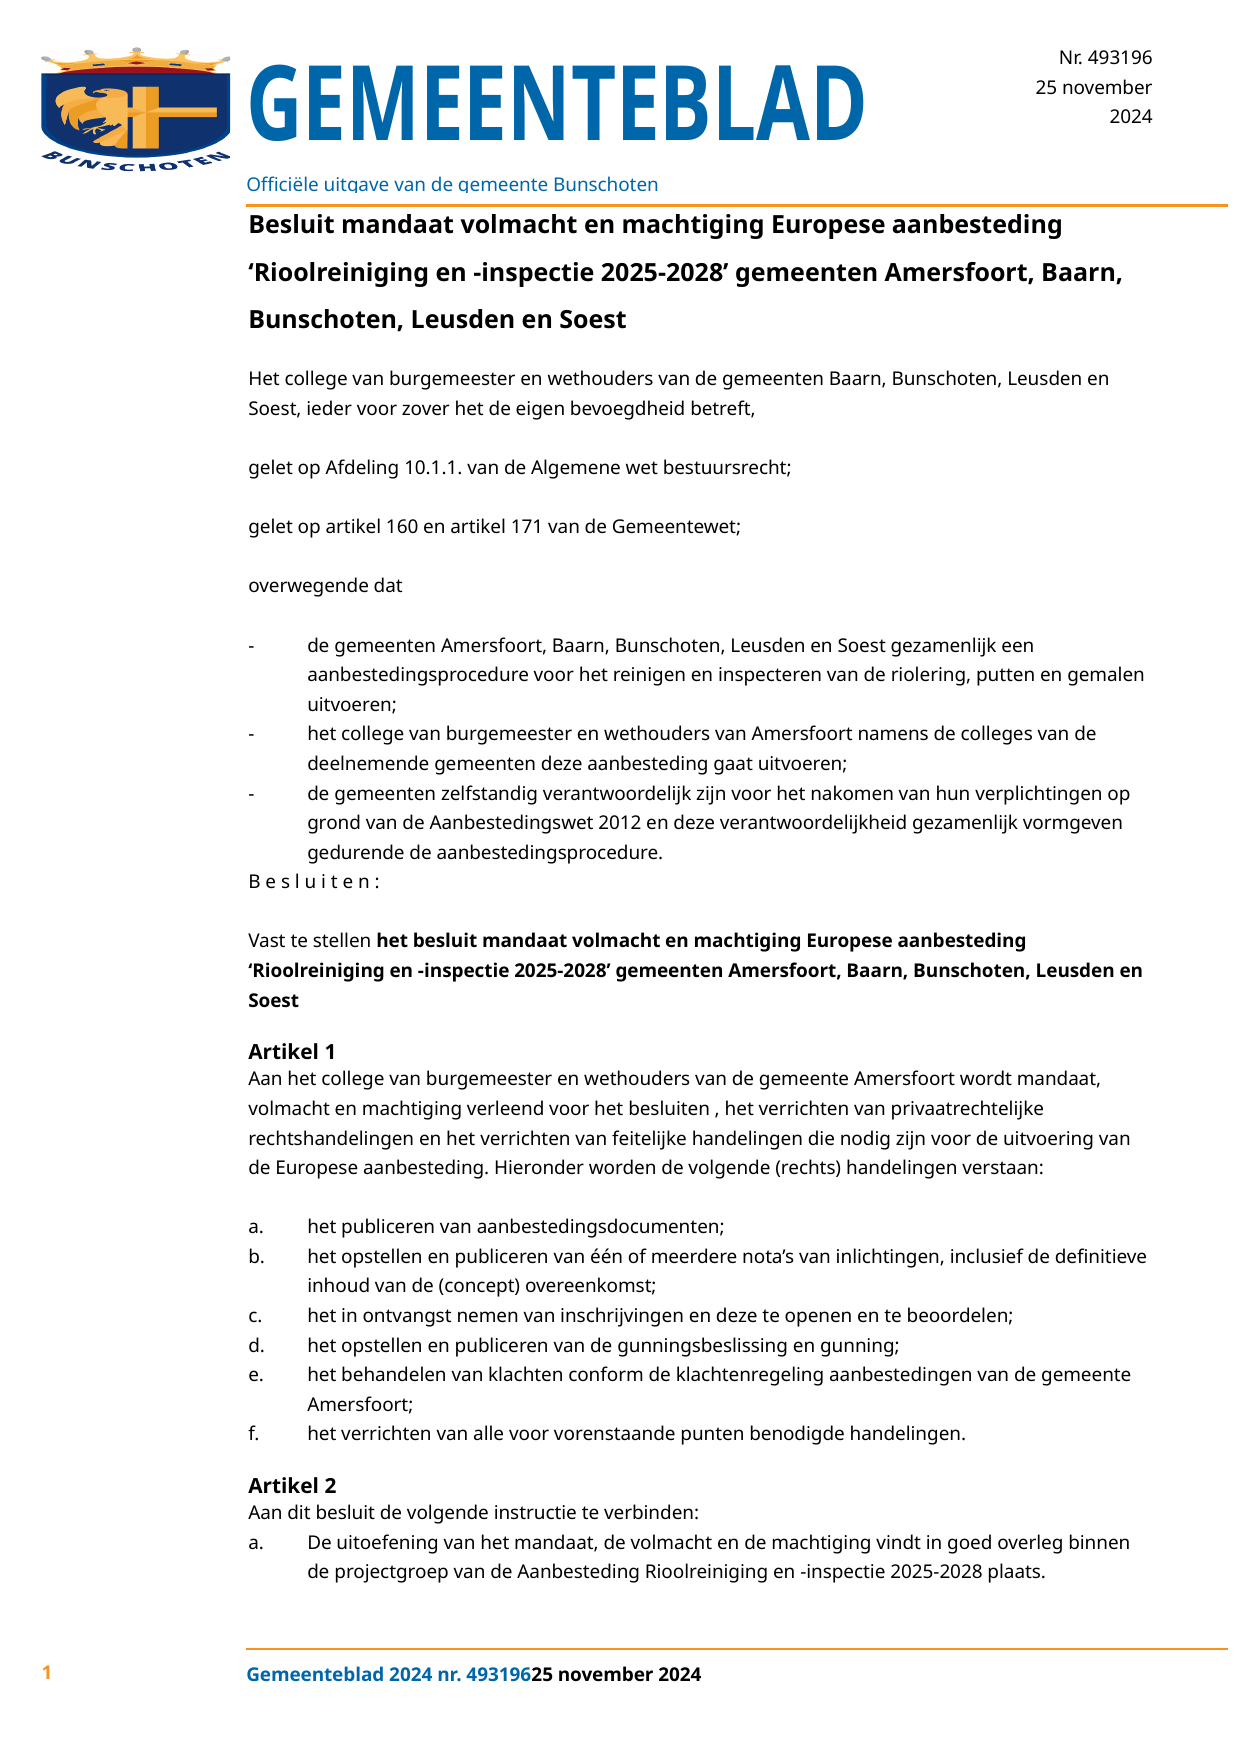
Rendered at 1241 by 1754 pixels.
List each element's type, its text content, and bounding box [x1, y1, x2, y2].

text gelet op artikel 160 en artikel 171 van de Gemeentewet; [248, 513, 1152, 539]
text Aan dit besluit de volgende instructie te verbinden: [248, 1499, 1152, 1525]
text Besluit mandaat volmacht en machtiging Europese aanbesteding ‘Rioolreiniging en -inspectie 2025-2028’ gemeenten Amersfoort, Baarn, Bunschoten, Leusden en Soest [248, 207, 1152, 336]
list het verrichten van alle voor vorenstaande punten benodigde handelingen. [248, 1421, 1152, 1446]
text Het college van burgemeester en wethouders van de gemeenten Baarn, Bunschoten, Leusden en Soest, ieder voor zover het de eigen bevoegdheid betreft, [248, 366, 1152, 421]
list de gemeenten zelfstandig verantwoordelijk zijn voor het nakomen van hun verplichtingen op grond van de Aanbestedingswet 2012 en deze verantwoordelijkheid gezamenlijk vormgeven gedurende de aanbestedingsprocedure. [248, 780, 1152, 864]
text Artikel 1 [248, 1037, 1152, 1066]
list het publiceren van aanbestedingsdocumenten; [248, 1213, 1152, 1239]
text gelet op Afdeling 10.1.1. van de Algemene wet bestuursrecht; [248, 454, 1152, 480]
text Vast te stellen het besluit mandaat volmacht en machtiging Europese aanbesteding ‘Rioolreiniging en -inspectie 2025-2028’ gemeenten Amersfoort, Baarn, Bunschoten, Leusden en Soest [248, 928, 1152, 1012]
list het opstellen en publiceren van de gunningsbeslissing en gunning; [248, 1332, 1152, 1358]
list De uitoefening van het mandaat, de volmacht en de machtiging vindt in goed overleg binnen de projectgroep van de Aanbesteding Rioolreiniging en -inspectie 2025-2028 plaats. [248, 1529, 1152, 1584]
picture [41, 47, 231, 172]
list het in ontvangst nemen van inschrijvingen en deze te openen en te beoordelen; [248, 1302, 1152, 1328]
text Artikel 2 [248, 1471, 1152, 1499]
list het behandelen van klachten conform de klachtenregeling aanbestedingen van de gemeente Amersfoort; [248, 1361, 1152, 1417]
text Aan het college van burgemeester en wethouders van de gemeente Amersfoort wordt mandaat, volmacht en machtiging verleend voor het besluiten , het verrichten van privaatrechtelijke rechtshandelingen en het verrichten van feitelijke handelingen die nodig zijn voor de uitvoering van de Europese aanbesteding. Hieronder worden de volgende (rechts) handelingen verstaan: [248, 1066, 1152, 1180]
text B e s l u i t e n : [248, 868, 1152, 894]
list het college van burgemeester en wethouders van Amersfoort namens de colleges van de deelnemende gemeenten deze aanbesteding gaat uitvoeren; [248, 721, 1152, 776]
list het opstellen en publiceren van één of meerdere nota’s van inlichtingen, inclusief de definitieve inhoud van de (concept) overeenkomst; [248, 1243, 1152, 1298]
list de gemeenten Amersfoort, Baarn, Bunschoten, Leusden en Soest gezamenlijk een aanbestedingsprocedure voor het reinigen en inspecteren van de riolering, putten en gemalen uitvoeren; [248, 632, 1152, 717]
text overwegende dat [248, 573, 1152, 598]
